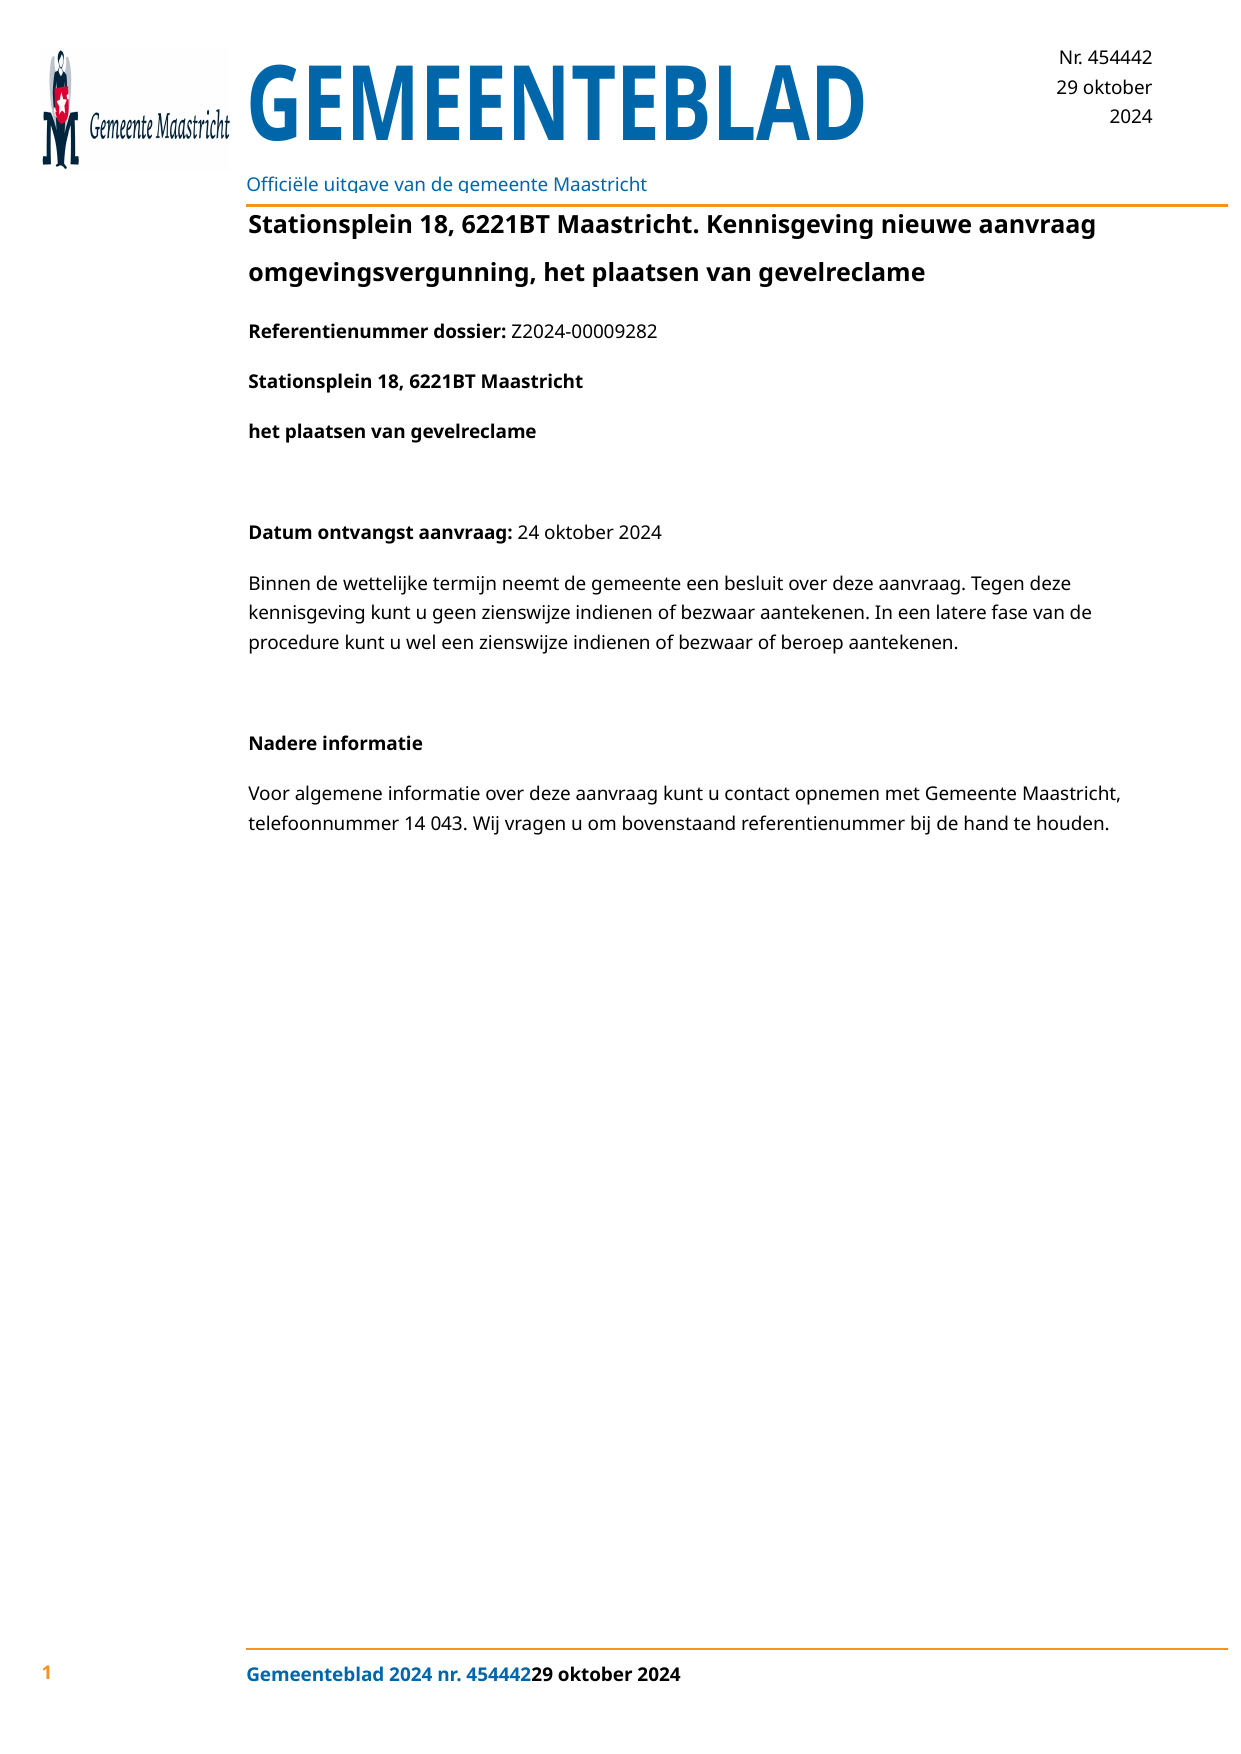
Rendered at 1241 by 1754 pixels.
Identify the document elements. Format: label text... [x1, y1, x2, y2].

text Nadere informatie [248, 730, 1152, 756]
text Stationsplein 18, 6221BT Maastricht [248, 368, 1152, 394]
text Binnen de wettelijke termijn neemt de gemeente een besluit over deze aanvraag. Tegen deze kennisgeving kunt u geen zienswijze indienen of bezwaar aantekenen. In een latere fase van de procedure kunt u wel een zienswijze indienen of bezwaar of beroep aantekenen. [248, 570, 1152, 655]
text Stationsplein 18, 6221BT Maastricht. Kennisgeving nieuwe aanvraag omgevingsvergunning, het plaatsen van gevelreclame [248, 207, 1152, 288]
text het plaatsen van gevelreclame [248, 419, 1152, 444]
text Referentienummer dossier: Z2024-00009282 [248, 318, 1152, 344]
text Voor algemene informatie over deze aanvraag kunt u contact opnemen met Gemeente Maastricht, telefoonnummer 14 043. Wij vragen u om bovenstaand referentienummer bij de hand te houden. [248, 780, 1152, 836]
text Datum ontvangst aanvraag: 24 oktober 2024 [248, 519, 1152, 545]
picture [41, 47, 231, 172]
